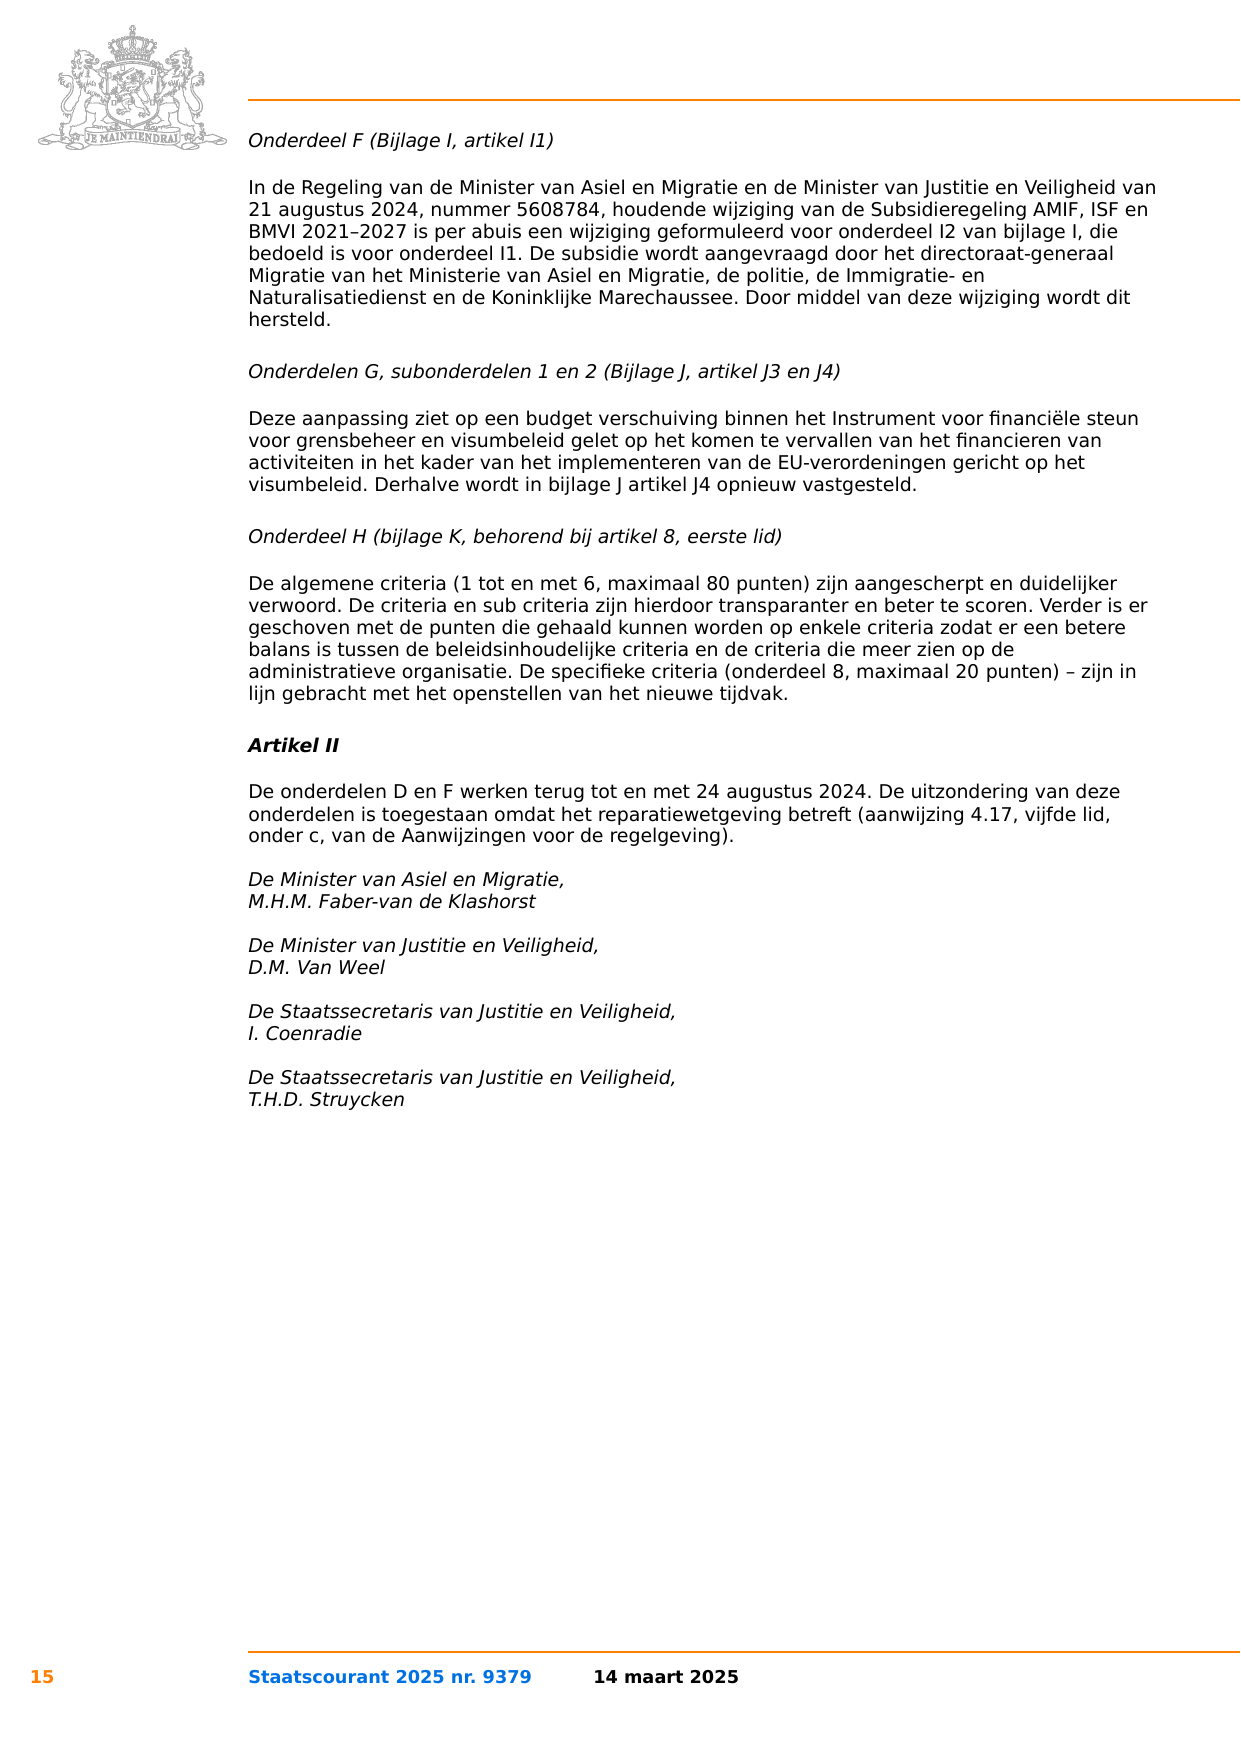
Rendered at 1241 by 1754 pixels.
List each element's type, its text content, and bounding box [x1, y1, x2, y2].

subtitle Onderdeel F (Bijlage I, artikel I1) [248, 130, 1163, 152]
text Deze aanpassing ziet op een budget verschuiving binnen het Instrument voor financiële steun voor grensbeheer en visumbeleid gelet op het komen te vervallen van het financieren van activiteiten in het kader van het implementeren van de EU-verordeningen gericht op het visumbeleid. Derhalve wordt in bijlage J artikel J4 opnieuw vastgesteld. [248, 408, 1163, 496]
text De onderdelen D en F werken terug tot en met 24 augustus 2024. De uitzondering van deze onderdelen is toegestaan omdat het reparatiewetgeving betreft (aanwijzing 4.17, vijfde lid, onder c, van de Aanwijzingen voor de regelgeving). [248, 781, 1163, 847]
text In de Regeling van de Minister van Asiel en Migratie en de Minister van Justitie en Veiligheid van 21 augustus 2024, nummer 5608784, houdende wijziging van de Subsidieregeling AMIF, ISF en BMVI 2021–2027 is per abuis een wijziging geformuleerd voor onderdeel I2 van bijlage I, die bedoeld is voor onderdeel I1. De subsidie wordt aangevraagd door het directoraat-generaal Migratie van het Ministerie van Asiel en Migratie, de politie, de Immigratie- en Naturalisatiedienst en de Koninklijke Marechaussee. Door middel van deze wijziging wordt dit hersteld. [248, 177, 1163, 331]
subtitle Onderdelen G, subonderdelen 1 en 2 (Bijlage J, artikel J3 en J4) [248, 361, 1163, 383]
text De Minister van Asiel en Migratie, M.H.M. Faber-van de Klashorst [248, 869, 1163, 913]
picture [38, 25, 227, 150]
text De Staatssecretaris van Justitie en Veiligheid, I. Coenradie [248, 1001, 1163, 1045]
text De Minister van Justitie en Veiligheid, D.M. Van Weel [248, 935, 1163, 979]
subtitle Onderdeel H (bijlage K, behorend bij artikel 8, eerste lid) [248, 526, 1163, 548]
subtitle Artikel II [248, 734, 1163, 756]
text De algemene criteria (1 tot en met 6, maximaal 80 punten) zijn aangescherpt en duidelijker verwoord. De criteria en sub criteria zijn hierdoor transparanter en beter te scoren. Verder is er geschoven met de punten die gehaald kunnen worden op enkele criteria zodat er een betere balans is tussen de beleidsinhoudelijke criteria en de criteria die meer zien op de administratieve organisatie. De specifieke criteria (onderdeel 8, maximaal 20 punten) – zijn in lijn gebracht met het openstellen van het nieuwe tijdvak. [248, 573, 1163, 704]
text De Staatssecretaris van Justitie en Veiligheid, T.H.D. Struycken [248, 1067, 1163, 1111]
